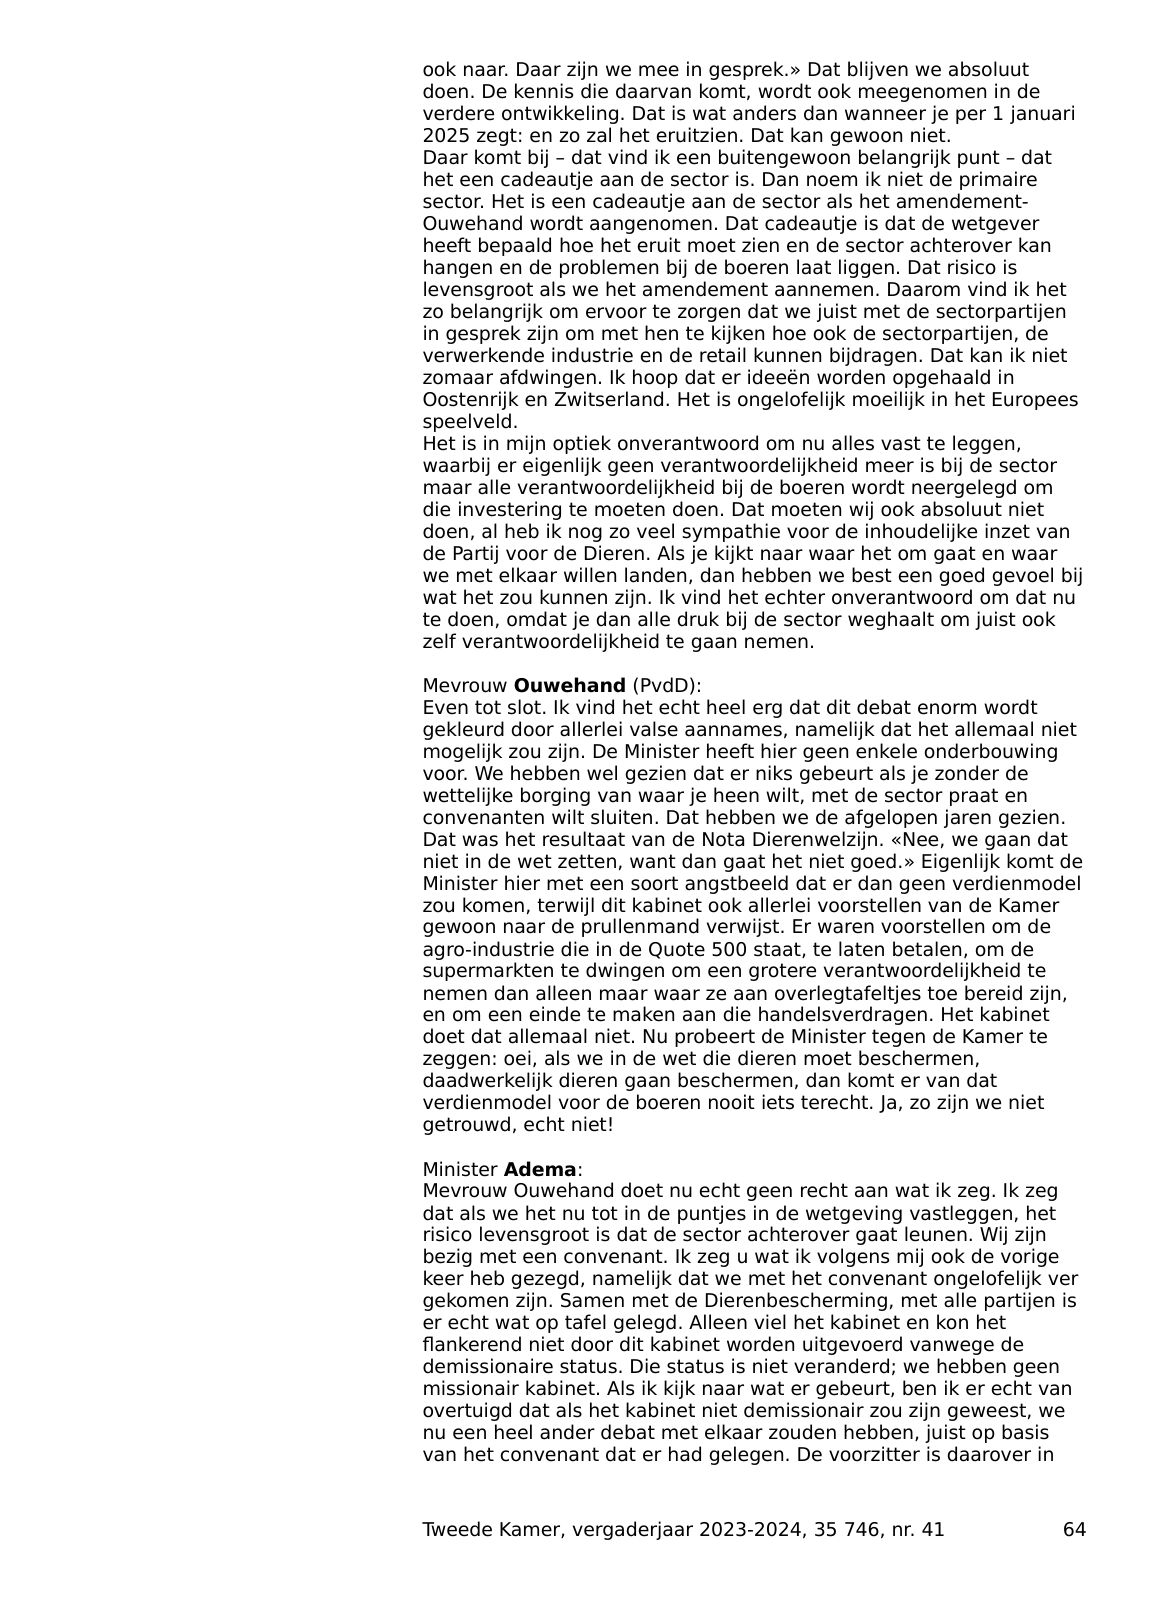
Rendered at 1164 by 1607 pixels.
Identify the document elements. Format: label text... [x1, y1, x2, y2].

text Mevrouw Ouwehand (PvdD): [422, 675, 1087, 697]
text Even tot slot. Ik vind het echt heel erg dat dit debat enorm wordt gekleurd door allerlei valse aannames, namelijk dat het allemaal niet mogelijk zou zijn. De Minister heeft hier geen enkele onderbouwing voor. We hebben wel gezien dat er niks gebeurt als je zonder de wettelijke borging van waar je heen wilt, met de sector praat en convenanten wilt sluiten. Dat hebben we de afgelopen jaren gezien. Dat was het resultaat van de Nota Dierenwelzijn. «Nee, we gaan dat niet in de wet zetten, want dan gaat het niet goed.» Eigenlijk komt de Minister hier met een soort angstbeeld dat er dan geen verdienmodel zou komen, terwijl dit kabinet ook allerlei voorstellen van de Kamer gewoon naar de prullenmand verwijst. Er waren voorstellen om de agro-industrie die in de Quote 500 staat, te laten betalen, om de supermarkten te dwingen om een grotere verantwoordelijkheid te nemen dan alleen maar waar ze aan overlegtafeltjes toe bereid zijn, en om een einde te maken aan die handelsverdragen. Het kabinet doet dat allemaal niet. Nu probeert de Minister tegen de Kamer te zeggen: oei, als we in de wet die dieren moet beschermen, daadwerkelijk dieren gaan beschermen, dan komt er van dat verdienmodel voor de boeren nooit iets terecht. Ja, zo zijn we niet getrouwd, echt niet! [422, 697, 1087, 1136]
text Het is in mijn optiek onverantwoord om nu alles vast te leggen, waarbij er eigenlijk geen verantwoordelijkheid meer is bij de sector maar alle verantwoordelijkheid bij de boeren wordt neergelegd om die investering te moeten doen. Dat moeten wij ook absoluut niet doen, al heb ik nog zo veel sympathie voor de inhoudelijke inzet van de Partij voor de Dieren. Als je kijkt naar waar het om gaat en waar we met elkaar willen landen, dan hebben we best een goed gevoel bij wat het zou kunnen zijn. Ik vind het echter onverantwoord om dat nu te doen, omdat je dan alle druk bij de sector weghaalt om juist ook zelf verantwoordelijkheid te gaan nemen. [422, 433, 1087, 652]
text Mevrouw Ouwehand doet nu echt geen recht aan wat ik zeg. Ik zeg dat als we het nu tot in de puntjes in de wetgeving vastleggen, het risico levensgroot is dat de sector achterover gaat leunen. Wij zijn bezig met een convenant. Ik zeg u wat ik volgens mij ook de vorige keer heb gezegd, namelijk dat we met het convenant ongelofelijk ver gekomen zijn. Samen met de Dierenbescherming, met alle partijen is er echt wat op tafel gelegd. Alleen viel het kabinet en kon het flankerend niet door dit kabinet worden uitgevoerd vanwege de demissionaire status. Die status is niet veranderd; we hebben geen missionair kabinet. Als ik kijk naar wat er gebeurt, ben ik er echt van overtuigd dat als het kabinet niet demissionair zou zijn geweest, we nu een heel ander debat met elkaar zouden hebben, juist op basis van het convenant dat er had gelegen. De voorzitter is daarover in [422, 1180, 1087, 1466]
text ook naar. Daar zijn we mee in gesprek.» Dat blijven we absoluut doen. De kennis die daarvan komt, wordt ook meegenomen in de verdere ontwikkeling. Dat is wat anders dan wanneer je per 1 januari 2025 zegt: en zo zal het eruitzien. Dat kan gewoon niet. [422, 59, 1087, 147]
text Daar komt bij – dat vind ik een buitengewoon belangrijk punt – dat het een cadeautje aan de sector is. Dan noem ik niet de primaire sector. Het is een cadeautje aan de sector als het amendement-Ouwehand wordt aangenomen. Dat cadeautje is dat de wetgever heeft bepaald hoe het eruit moet zien en de sector achterover kan hangen en de problemen bij de boeren laat liggen. Dat risico is levensgroot als we het amendement aannemen. Daarom vind ik het zo belangrijk om ervoor te zorgen dat we juist met de sectorpartijen in gesprek zijn om met hen te kijken hoe ook de sectorpartijen, de verwerkende industrie en de retail kunnen bijdragen. Dat kan ik niet zomaar afdwingen. Ik hoop dat er ideeën worden opgehaald in Oostenrijk en Zwitserland. Het is ongelofelijk moeilijk in het Europees speelveld. [422, 147, 1087, 433]
text Minister Adema: [422, 1158, 1087, 1180]
